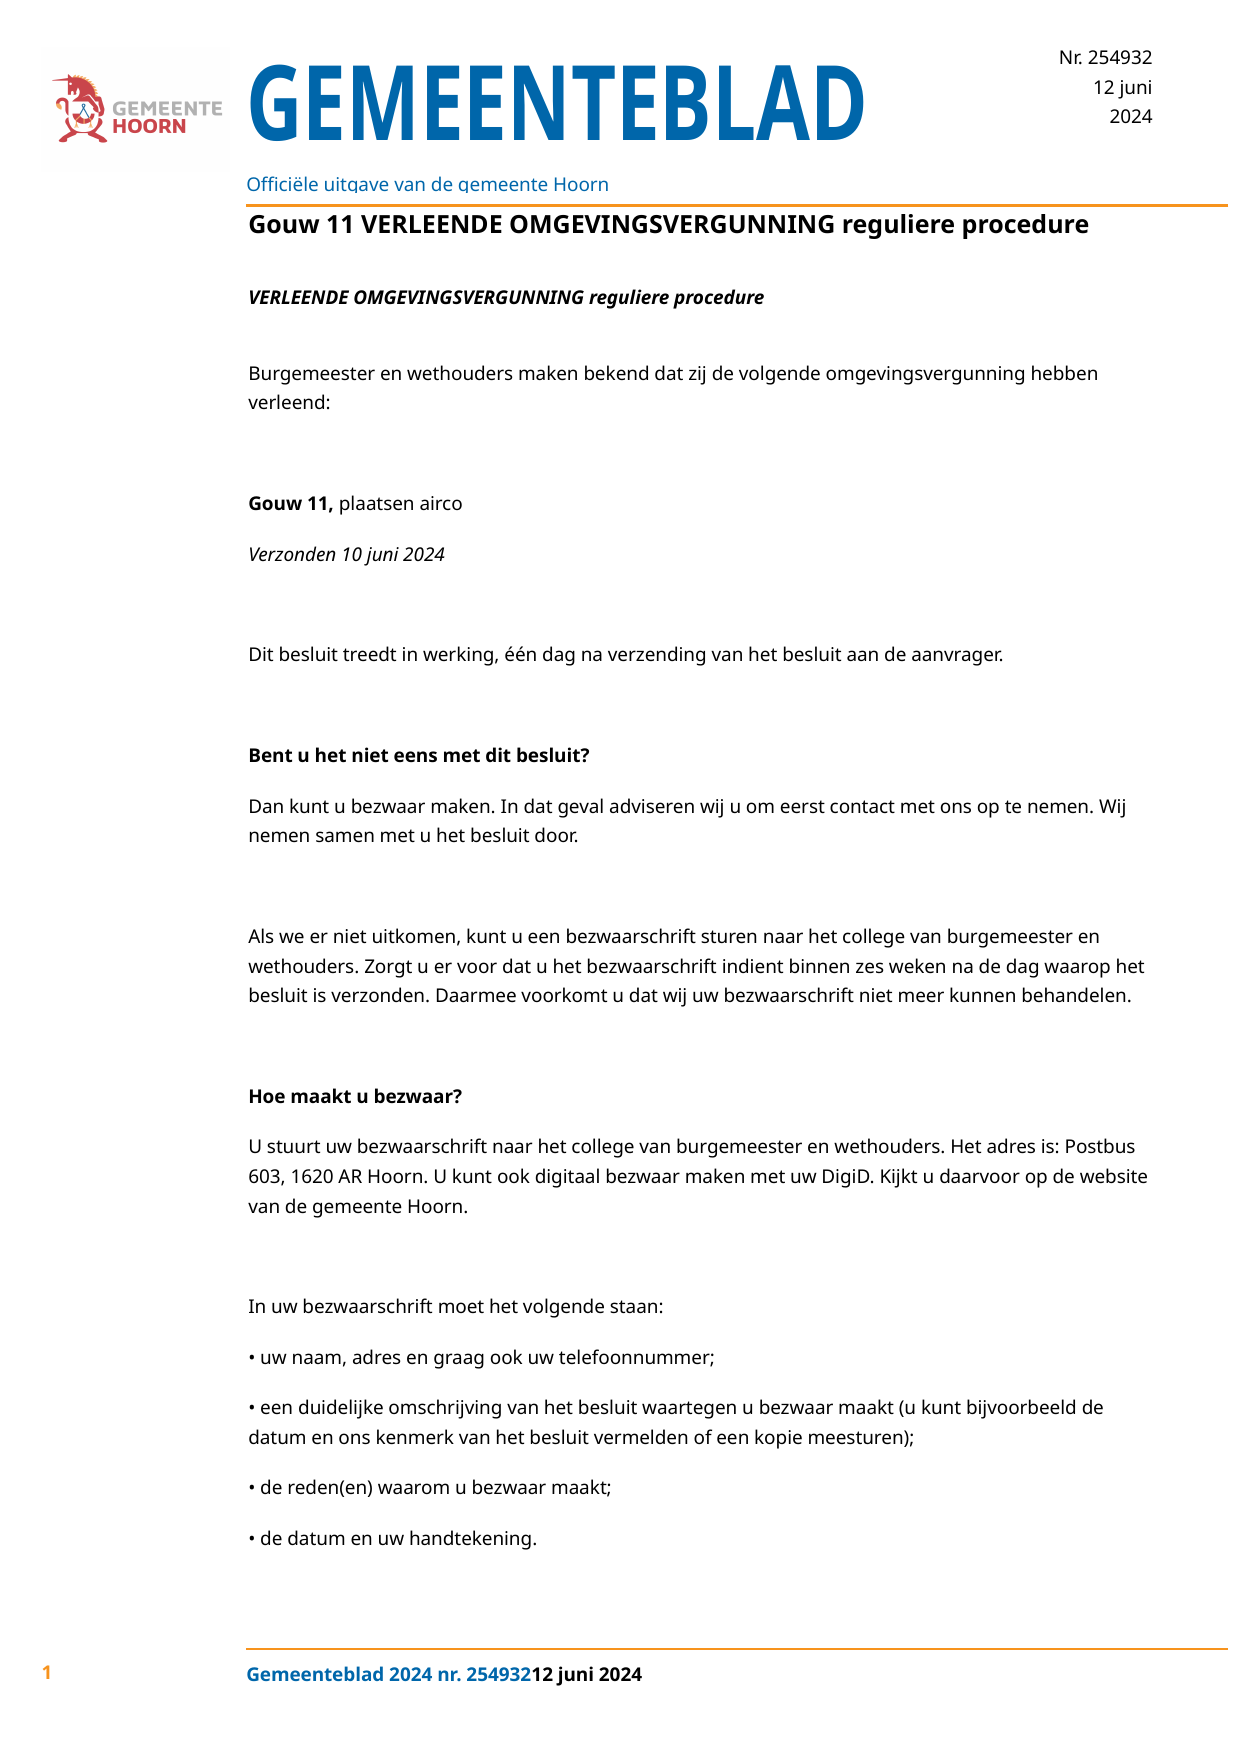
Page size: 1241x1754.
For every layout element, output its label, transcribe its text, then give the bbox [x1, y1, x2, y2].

text • de reden(en) waarom u bezwaar maakt; [248, 1474, 1152, 1500]
text Als we er niet uitkomen, kunt u een bezwaarschrift sturen naar het college van burgemeester en wethouders. Zorgt u er voor dat u het bezwaarschrift indient binnen zes weken na de dag waarop het besluit is verzonden. Daarmee voorkomt u dat wij uw bezwaarschrift niet meer kunnen behandelen. [248, 923, 1152, 1008]
text Burgemeester en wethouders maken bekend dat zij de volgende omgevingsvergunning hebben verleend: [248, 360, 1152, 415]
text Hoe maakt u bezwaar? [248, 1083, 1152, 1109]
picture [41, 47, 231, 172]
text • een duidelijke omschrijving van het besluit waartegen u bezwaar maakt (u kunt bijvoorbeeld de datum en ons kenmerk van het besluit vermelden of een kopie meesturen); [248, 1394, 1152, 1450]
text Dit besluit treedt in werking, één dag na verzending van het besluit aan de aanvrager. [248, 642, 1152, 667]
text Gouw 11, plaatsen airco [248, 490, 1152, 516]
text Gouw 11 VERLEENDE OMGEVINGSVERGUNNING reguliere procedure [248, 207, 1152, 241]
text Verzonden 10 juni 2024 [248, 541, 1152, 567]
text • uw naam, adres en graag ook uw telefoonnummer; [248, 1344, 1152, 1370]
text • de datum en uw handtekening. [248, 1525, 1152, 1551]
text U stuurt uw bezwaarschrift naar het college van burgemeester en wethouders. Het adres is: Postbus 603, 1620 AR Hoorn. U kunt ook digitaal bezwaar maken met uw DigiD. Kijkt u daarvoor op de website van de gemeente Hoorn. [248, 1134, 1152, 1219]
text Bent u het niet eens met dit besluit? [248, 742, 1152, 768]
text VERLEENDE OMGEVINGSVERGUNNING reguliere procedure [248, 284, 1152, 309]
text Dan kunt u bezwaar maken. In dat geval adviseren wij u om eerst contact met ons op te nemen. Wij nemen samen met u het besluit door. [248, 793, 1152, 848]
text In uw bezwaarschrift moet het volgende staan: [248, 1294, 1152, 1319]
